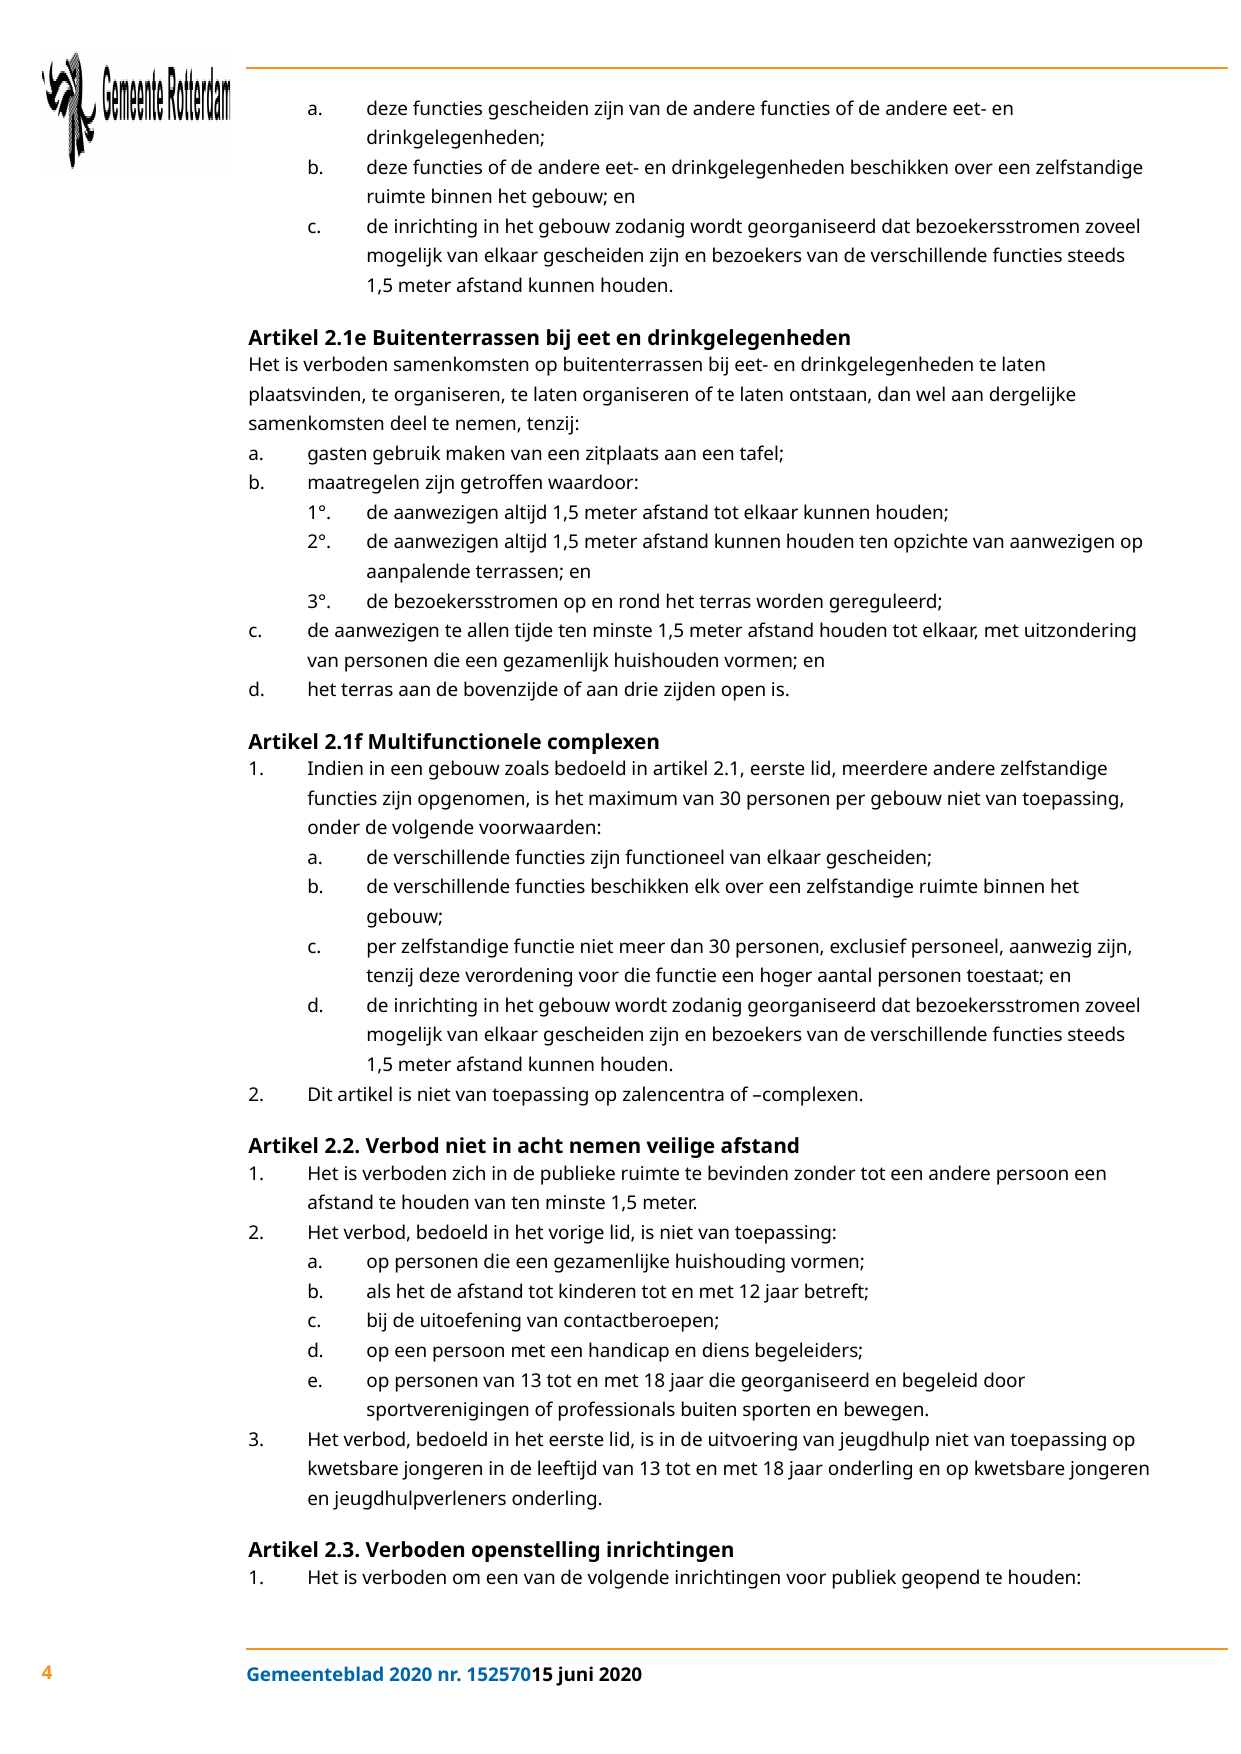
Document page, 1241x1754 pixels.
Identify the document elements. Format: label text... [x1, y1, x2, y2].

list de aanwezigen te allen tijde ten minste 1,5 meter afstand houden tot elkaar, met uitzondering van personen die een gezamenlijk huishouden vormen; en [248, 617, 1152, 673]
picture [41, 47, 231, 172]
list deze functies gescheiden zijn van de andere functies of de andere eet- en drinkgelegenheden; [307, 95, 1152, 150]
list de verschillende functies zijn functioneel van elkaar gescheiden; [307, 844, 1152, 870]
list de bezoekersstromen op en rond het terras worden gereguleerd; [307, 588, 1152, 613]
list op een persoon met een handicap en diens begeleiders; [307, 1337, 1152, 1363]
text Artikel 2.1e Buitenterrassen bij eet en drinkgelegenheden [248, 323, 1152, 351]
list Het verbod, bedoeld in het eerste lid, is in de uitvoering van jeugdhulp niet van toepassing op kwetsbare jongeren in de leeftijd van 13 tot en met 18 jaar onderling en op kwetsbare jongeren en jeugdhulpverleners onderling. [248, 1426, 1152, 1511]
list Het is verboden om een van de volgende inrichtingen voor publiek geopend te houden: [248, 1564, 1152, 1590]
list op personen van 13 tot en met 18 jaar die georganiseerd en begeleid door sportverenigingen of professionals buiten sporten en bewegen. [307, 1367, 1152, 1422]
list maatregelen zijn getroffen waardoor: [248, 469, 1152, 495]
text Het is verboden samenkomsten op buitenterrassen bij eet- en drinkgelegenheden te laten plaatsvinden, te organiseren, te laten organiseren of te laten ontstaan, dan wel aan dergelijke samenkomsten deel te nemen, tenzij: [248, 351, 1152, 436]
text Artikel 2.1f Multifunctionele complexen [248, 727, 1152, 755]
list op personen die een gezamenlijke huishouding vormen; [307, 1248, 1152, 1274]
list Het is verboden zich in de publieke ruimte te bevinden zonder tot een andere persoon een afstand te houden van ten minste 1,5 meter. [248, 1160, 1152, 1215]
list gasten gebruik maken van een zitplaats aan een tafel; [248, 440, 1152, 466]
list Het verbod, bedoeld in het vorige lid, is niet van toepassing: [248, 1219, 1152, 1244]
list de inrichting in het gebouw wordt zodanig georganiseerd dat bezoekersstromen zoveel mogelijk van elkaar gescheiden zijn en bezoekers van de verschillende functies steeds 1,5 meter afstand kunnen houden. [307, 992, 1152, 1077]
text Artikel 2.3. Verboden openstelling inrichtingen [248, 1536, 1152, 1564]
list Dit artikel is niet van toepassing op zalencentra of –complexen. [248, 1081, 1152, 1107]
list bij de uitoefening van contactberoepen; [307, 1308, 1152, 1333]
list het terras aan de bovenzijde of aan drie zijden open is. [248, 677, 1152, 702]
list per zelfstandige functie niet meer dan 30 personen, exclusief personeel, aanwezig zijn, tenzij deze verordening voor die functie een hoger aantal personen toestaat; en [307, 933, 1152, 988]
list de inrichting in het gebouw zodanig wordt georganiseerd dat bezoekersstromen zoveel mogelijk van elkaar gescheiden zijn en bezoekers van de verschillende functies steeds 1,5 meter afstand kunnen houden. [307, 213, 1152, 298]
text Artikel 2.2. Verbod niet in acht nemen veilige afstand [248, 1131, 1152, 1160]
list de verschillende functies beschikken elk over een zelfstandige ruimte binnen het gebouw; [307, 874, 1152, 929]
list de aanwezigen altijd 1,5 meter afstand kunnen houden ten opzichte van aanwezigen op aanpalende terrassen; en [307, 529, 1152, 584]
list de aanwezigen altijd 1,5 meter afstand tot elkaar kunnen houden; [307, 499, 1152, 525]
list als het de afstand tot kinderen tot en met 12 jaar betreft; [307, 1278, 1152, 1304]
list deze functies of de andere eet- en drinkgelegenheden beschikken over een zelfstandige ruimte binnen het gebouw; en [307, 154, 1152, 209]
list Indien in een gebouw zoals bedoeld in artikel 2.1, eerste lid, meerdere andere zelfstandige functies zijn opgenomen, is het maximum van 30 personen per gebouw niet van toepassing, onder de volgende voorwaarden: [248, 755, 1152, 840]
